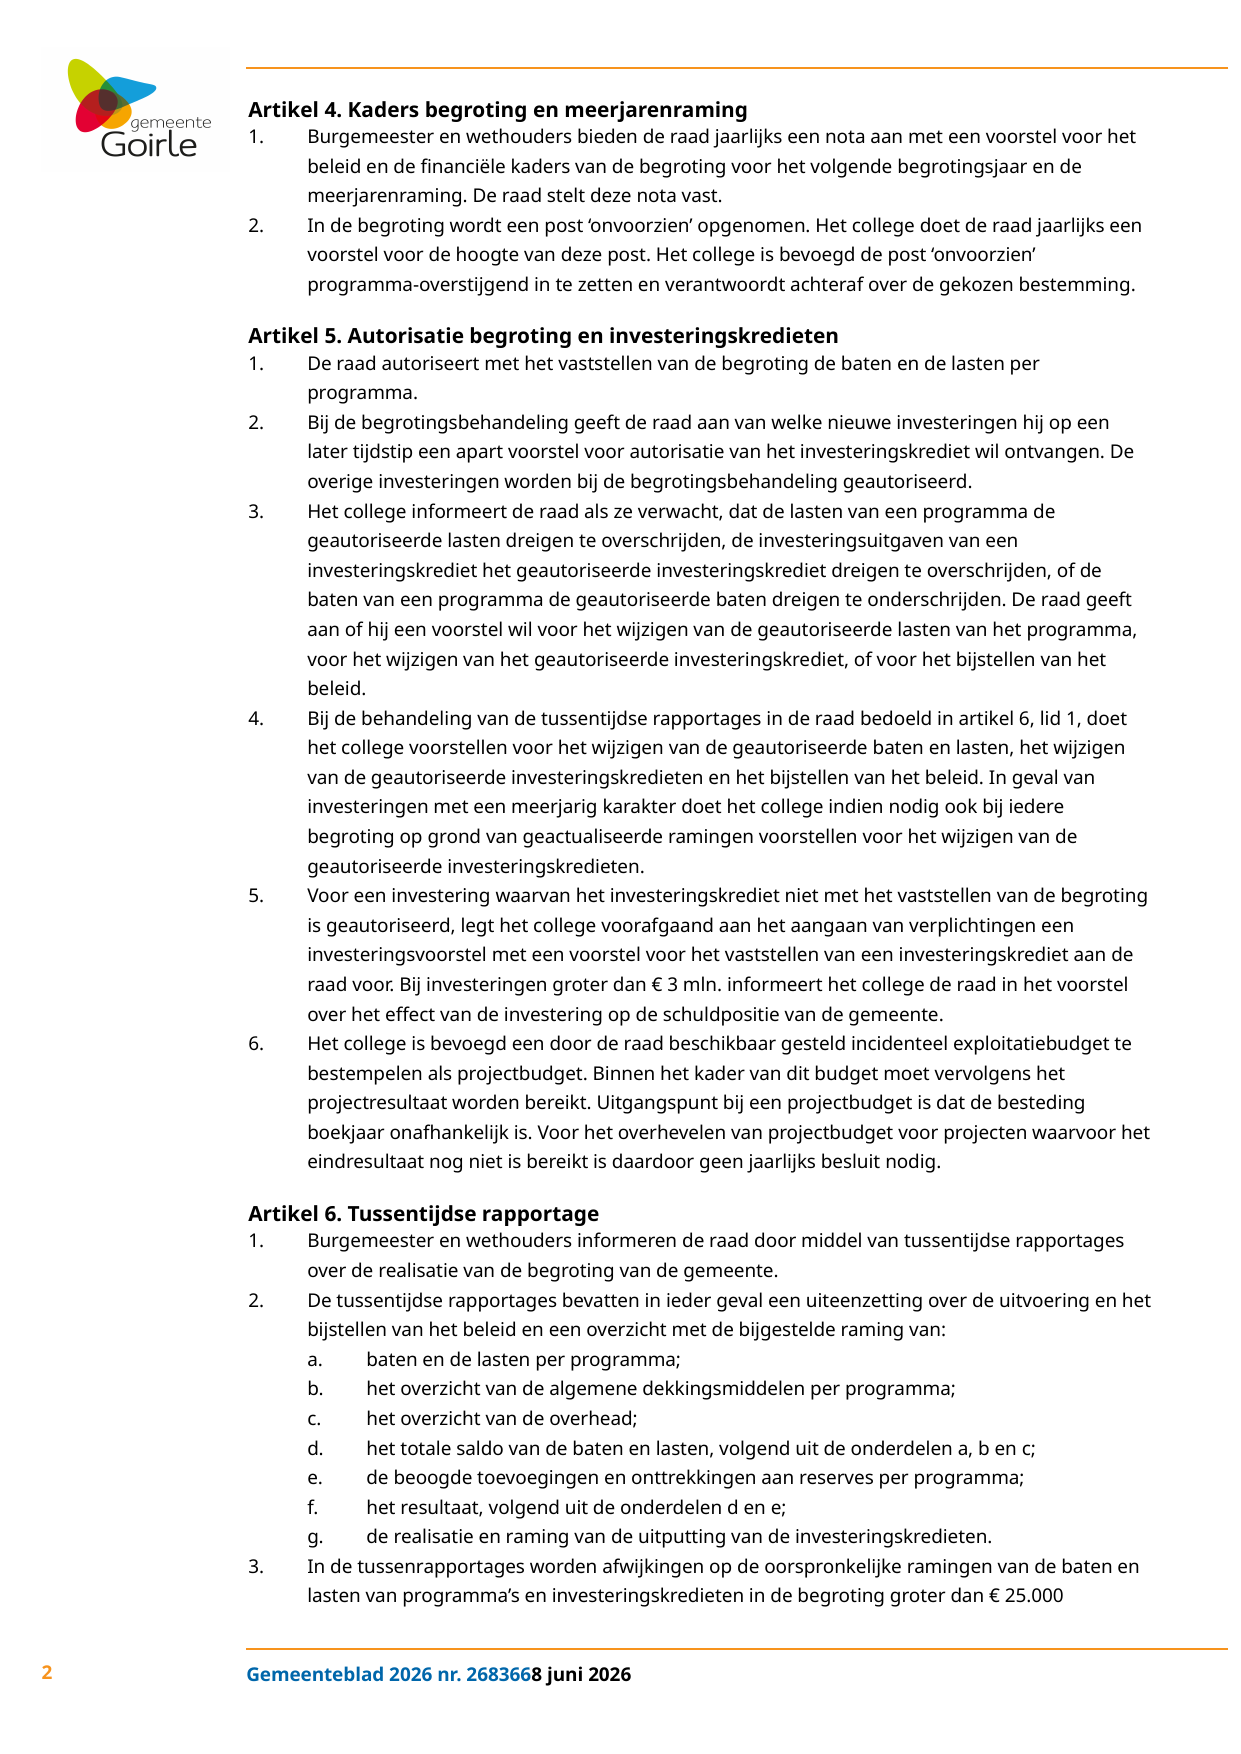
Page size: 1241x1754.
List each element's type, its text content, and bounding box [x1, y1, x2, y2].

list Voor een investering waarvan het investeringskrediet niet met het vaststellen van de begroting is geautoriseerd, legt het college voorafgaand aan het aangaan van verplichtingen een investeringsvoorstel met een voorstel voor het vaststellen van een investeringskrediet aan de raad voor. Bij investeringen groter dan € 3 mln. informeert het college de raad in het voorstel over het effect van de investering op de schuldpositie van de gemeente. [248, 882, 1152, 1027]
list het overzicht van de overhead; [307, 1405, 1152, 1431]
list Burgemeester en wethouders bieden de raad jaarlijks een nota aan met een voorstel voor het beleid en de financiële kaders van de begroting voor het volgende begrotingsjaar en de meerjarenraming. De raad stelt deze nota vast. [248, 123, 1152, 208]
list In de tussenrapportages worden afwijkingen op de oorspronkelijke ramingen van de baten en lasten van programma’s en investeringskredieten in de begroting groter dan € 25.000 [248, 1553, 1152, 1608]
list baten en de lasten per programma; [307, 1346, 1152, 1372]
list Bij de begrotingsbehandeling geeft de raad aan van welke nieuwe investeringen hij op een later tijdstip een apart voorstel voor autorisatie van het investeringskrediet wil ontvangen. De overige investeringen worden bij de begrotingsbehandeling geautoriseerd. [248, 409, 1152, 494]
list Het college informeert de raad als ze verwacht, dat de lasten van een programma de geautoriseerde lasten dreigen te overschrijden, de investeringsuitgaven van een investeringskrediet het geautoriseerde investeringskrediet dreigen te overschrijden, of de baten van een programma de geautoriseerde baten dreigen te onderschrijden. De raad geeft aan of hij een voorstel wil voor het wijzigen van de geautoriseerde lasten van het programma, voor het wijzigen van het geautoriseerde investeringskrediet, of voor het bijstellen van het beleid. [248, 498, 1152, 701]
list Het college is bevoegd een door de raad beschikbaar gesteld incidenteel exploitatiebudget te bestempelen als projectbudget. Binnen het kader van dit budget moet vervolgens het projectresultaat worden bereikt. Uitgangspunt bij een projectbudget is dat de besteding boekjaar onafhankelijk is. Voor het overhevelen van projectbudget voor projecten waarvoor het eindresultaat nog niet is bereikt is daardoor geen jaarlijks besluit nodig. [248, 1030, 1152, 1174]
list In de begroting wordt een post ‘onvoorzien’ opgenomen. Het college doet de raad jaarlijks een voorstel voor de hoogte van deze post. Het college is bevoegd de post ‘onvoorzien’ programma-overstijgend in te zetten en verantwoordt achteraf over de gekozen bestemming. [248, 212, 1152, 297]
list Bij de behandeling van de tussentijdse rapportages in de raad bedoeld in artikel 6, lid 1, doet het college voorstellen voor het wijzigen van de geautoriseerde baten en lasten, het wijzigen van de geautoriseerde investeringskredieten en het bijstellen van het beleid. In geval van investeringen met een meerjarig karakter doet het college indien nodig ook bij iedere begroting op grond van geactualiseerde ramingen voorstellen voor het wijzigen van de geautoriseerde investeringskredieten. [248, 705, 1152, 879]
list de beoogde toevoegingen en onttrekkingen aan reserves per programma; [307, 1464, 1152, 1490]
list de realisatie en raming van de uitputting van de investeringskredieten. [307, 1523, 1152, 1549]
list Burgemeester en wethouders informeren de raad door middel van tussentijdse rapportages over de realisatie van de begroting van de gemeente. [248, 1228, 1152, 1283]
list het totale saldo van de baten en lasten, volgend uit de onderdelen a, b en c; [307, 1435, 1152, 1460]
text Artikel 6. Tussentijdse rapportage [248, 1199, 1152, 1228]
list De tussentijdse rapportages bevatten in ieder geval een uiteenzetting over de uitvoering en het bijstellen van het beleid en een overzicht met de bijgestelde raming van: [248, 1287, 1152, 1342]
list het resultaat, volgend uit de onderdelen d en e; [307, 1494, 1152, 1519]
text Artikel 4. Kaders begroting en meerjarenraming [248, 95, 1152, 123]
list De raad autoriseert met het vaststellen van de begroting de baten en de lasten per programma. [248, 350, 1152, 405]
picture [41, 47, 231, 172]
list het overzicht van de algemene dekkingsmiddelen per programma; [307, 1376, 1152, 1401]
text Artikel 5. Autorisatie begroting en investeringskredieten [248, 322, 1152, 350]
